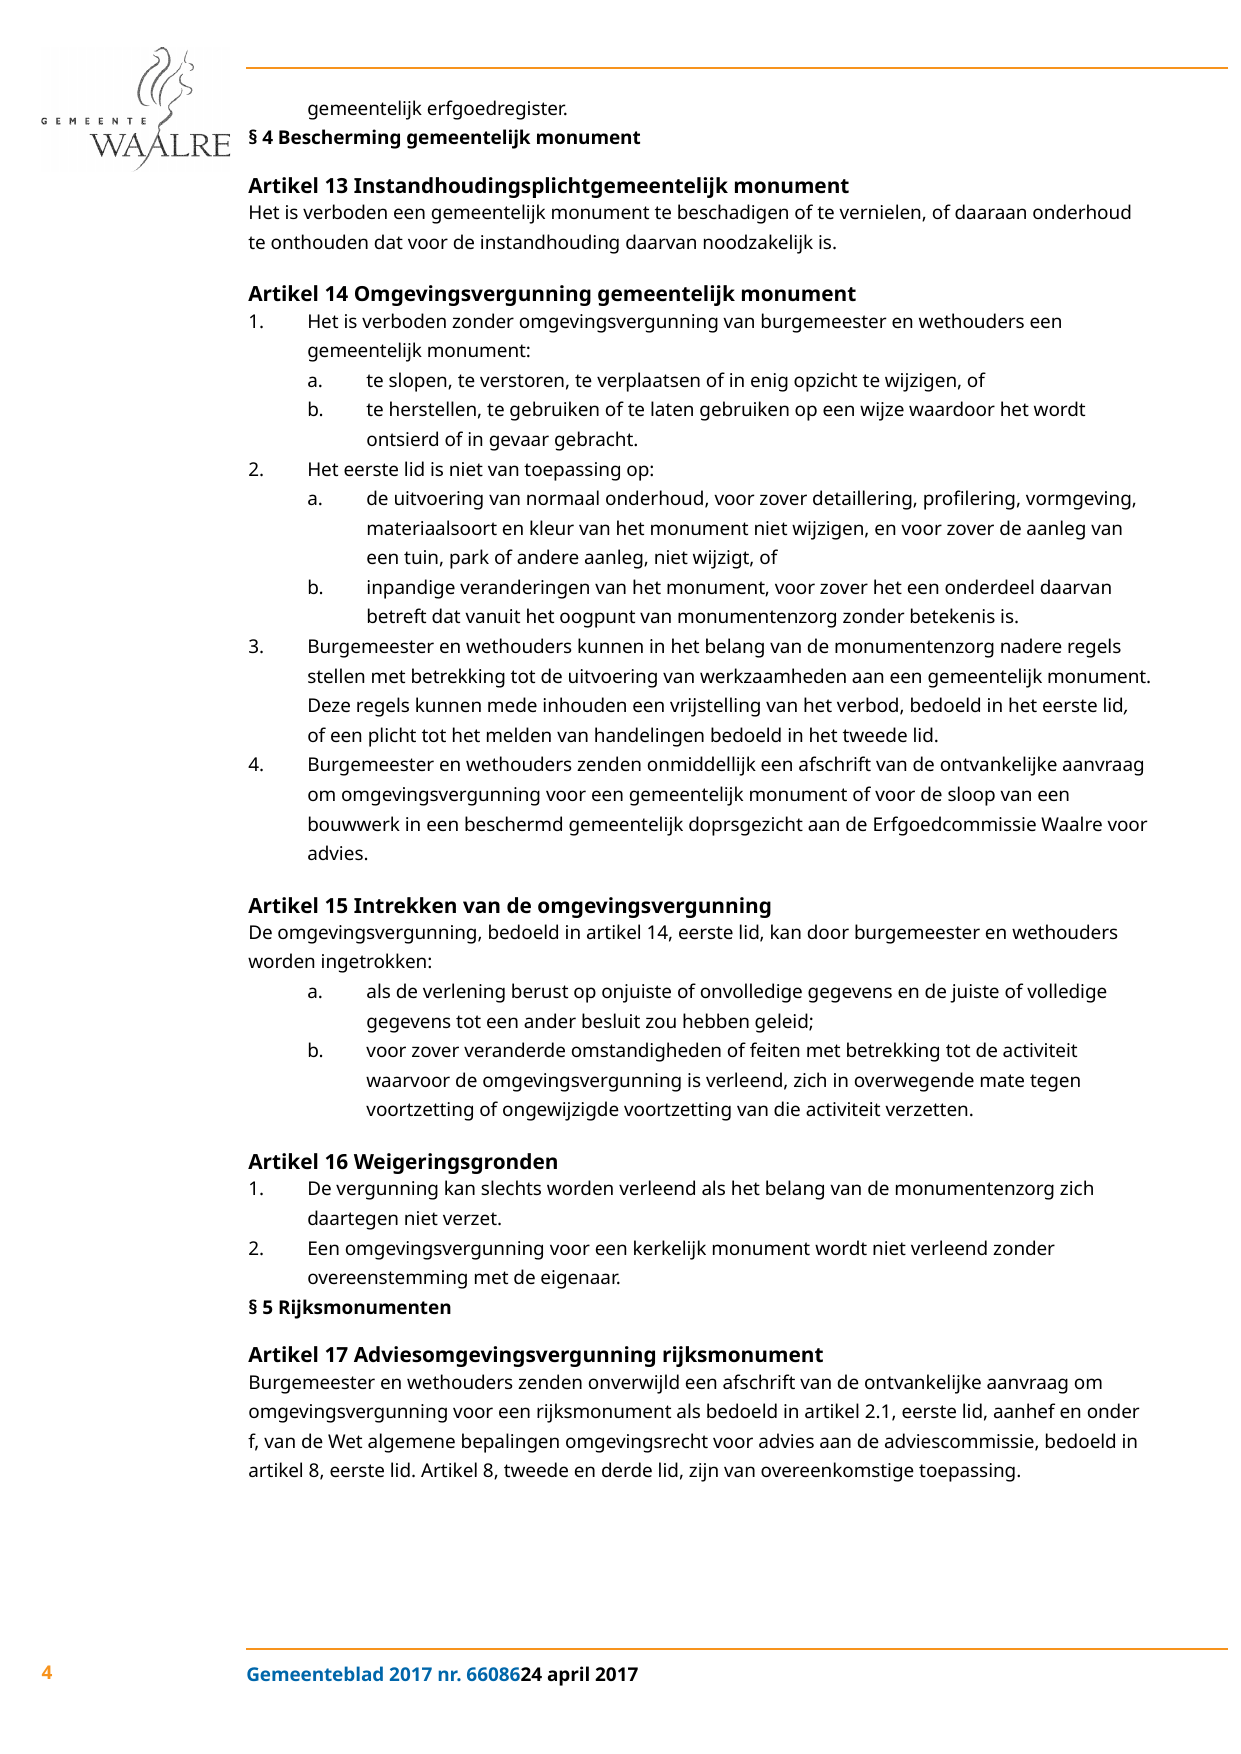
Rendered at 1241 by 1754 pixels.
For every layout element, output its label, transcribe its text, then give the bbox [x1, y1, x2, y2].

text Artikel 16 Weigeringsgronden [248, 1147, 1152, 1176]
list Een omgevingsvergunning voor een kerkelijk monument wordt niet verleend zonder overeenstemming met de eigenaar. [248, 1235, 1152, 1290]
text Burgemeester en wethouders zenden onverwijld een afschrift van de ontvankelijke aanvraag om omgevingsvergunning voor een rijksmonument als bedoeld in artikel 2.1, eerste lid, aanhef en onder f, van de Wet algemene bepalingen omgevingsrecht voor advies aan de adviescommissie, bedoeld in artikel 8, eerste lid. Artikel 8, tweede en derde lid, zijn van overeenkomstige toepassing. [248, 1369, 1152, 1483]
text Het is verboden een gemeentelijk monument te beschadigen of te vernielen, of daaraan onderhoud te onthouden dat voor de instandhouding daarvan noodzakelijk is. [248, 199, 1152, 255]
list De vergunning kan slechts worden verleend als het belang van de monumentenzorg zich daartegen niet verzet. [248, 1176, 1152, 1231]
list als de verlening berust op onjuiste of onvolledige gegevens en de juiste of volledige gegevens tot een ander besluit zou hebben geleid; [307, 978, 1152, 1034]
list de uitvoering van normaal onderhoud, voor zover detaillering, profilering, vormgeving, materiaalsoort en kleur van het monument niet wijzigen, en voor zover de aanleg van een tuin, park of andere aanleg, niet wijzigt, of [307, 485, 1152, 570]
list Burgemeester en wethouders zenden onmiddellijk een afschrift van de ontvankelijke aanvraag om omgevingsvergunning voor een gemeentelijk monument of voor de sloop van een bouwwerk in een beschermd gemeentelijk doprsgezicht aan de Erfgoedcommissie Waalre voor advies. [248, 752, 1152, 866]
list inpandige veranderingen van het monument, voor zover het een onderdeel daarvan betreft dat vanuit het oogpunt van monumentenzorg zonder betekenis is. [307, 574, 1152, 629]
text § 5 Rijksmonumenten [248, 1294, 1152, 1319]
list te slopen, te verstoren, te verplaatsen of in enig opzicht te wijzigen, of [307, 367, 1152, 393]
list Het is verboden zonder omgevingsvergunning van burgemeester en wethouders een gemeentelijk monument: [248, 308, 1152, 363]
list voor zover veranderde omstandigheden of feiten met betrekking tot de activiteit waarvoor de omgevingsvergunning is verleend, zich in overwegende mate tegen voortzetting of ongewijzigde voortzetting van die activiteit verzetten. [307, 1037, 1152, 1122]
picture [41, 47, 231, 172]
list Burgemeester en wethouders kunnen in het belang van de monumentenzorg nadere regels stellen met betrekking tot de uitvoering van werkzaamheden aan een gemeentelijk monument. Deze regels kunnen mede inhouden een vrijstelling van het verbod, bedoeld in het eerste lid, of een plicht tot het melden van handelingen bedoeld in het tweede lid. [248, 633, 1152, 748]
text Artikel 13 Instandhoudingsplichtgemeentelijk monument [248, 171, 1152, 199]
text § 4 Bescherming gemeentelijk monument [248, 124, 1152, 150]
text De omgevingsvergunning, bedoeld in artikel 14, eerste lid, kan door burgemeester en wethouders worden ingetrokken: [248, 919, 1152, 974]
list gemeentelijk erfgoedregister. [248, 95, 1152, 121]
list te herstellen, te gebruiken of te laten gebruiken op een wijze waardoor het wordt ontsierd of in gevaar gebracht. [307, 397, 1152, 452]
text Artikel 14 Omgevingsvergunning gemeentelijk monument [248, 279, 1152, 308]
text Artikel 17 Adviesomgevingsvergunning rijksmonument [248, 1340, 1152, 1369]
list Het eerste lid is niet van toepassing op: [248, 456, 1152, 481]
text Artikel 15 Intrekken van de omgevingsvergunning [248, 891, 1152, 919]
